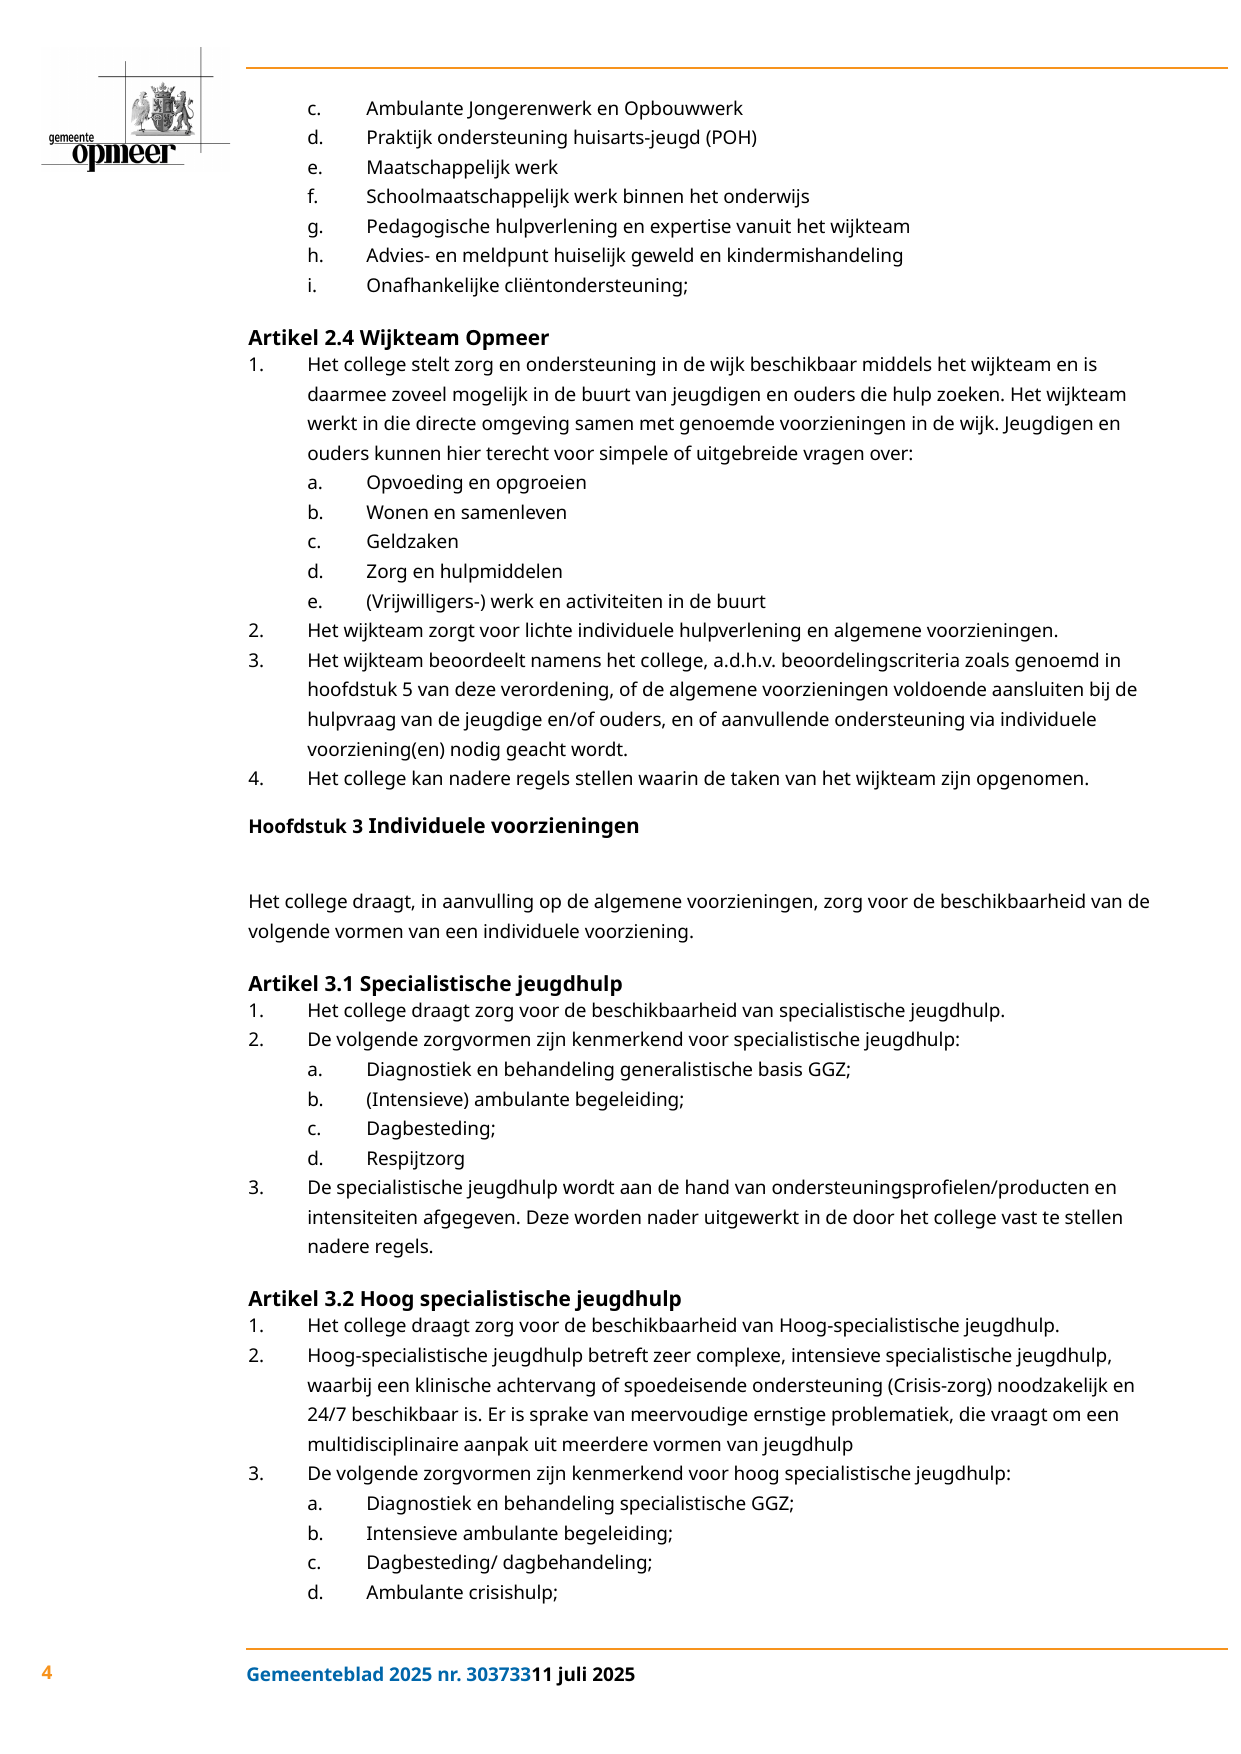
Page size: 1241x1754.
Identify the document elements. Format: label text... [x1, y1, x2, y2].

list Schoolmaatschappelijk werk binnen het onderwijs [307, 183, 1152, 209]
list Ambulante crisishulp; [307, 1579, 1152, 1604]
list Onafhankelijke cliëntondersteuning; [307, 272, 1152, 298]
list Het college kan nadere regels stellen waarin de taken van het wijkteam zijn opgenomen. [248, 765, 1152, 791]
list Respijtzorg [307, 1145, 1152, 1171]
text Artikel 2.4 Wijkteam Opmeer [248, 323, 1152, 351]
list Geldzaken [307, 529, 1152, 554]
list Het wijkteam beoordeelt namens het college, a.d.h.v. beoordelingscriteria zoals genoemd in hoofdstuk 5 van deze verordening, of de algemene voorzieningen voldoende aansluiten bij de hulpvraag van de jeugdige en/of ouders, en of aanvullende ondersteuning via individuele voorziening(en) nodig geacht wordt. [248, 647, 1152, 761]
text Hoofdstuk 3 Individuele voorzieningen [248, 811, 1152, 839]
picture [41, 47, 231, 172]
list Het college draagt zorg voor de beschikbaarheid van Hoog-specialistische jeugdhulp. [248, 1313, 1152, 1338]
list Advies- en meldpunt huiselijk geweld en kindermishandeling [307, 243, 1152, 268]
list Dagbesteding/ dagbehandeling; [307, 1549, 1152, 1575]
text Artikel 3.1 Specialistische jeugdhulp [248, 969, 1152, 997]
list (Vrijwilligers-) werk en activiteiten in de buurt [307, 588, 1152, 613]
list Diagnostiek en behandeling generalistische basis GGZ; [307, 1056, 1152, 1082]
list De specialistische jeugdhulp wordt aan de hand van ondersteuningsprofielen/producten en intensiteiten afgegeven. Deze worden nader uitgewerkt in de door het college vast te stellen nadere regels. [248, 1174, 1152, 1259]
list Praktijk ondersteuning huisarts-jeugd (POH) [307, 124, 1152, 150]
list (Intensieve) ambulante begeleiding; [307, 1086, 1152, 1112]
list Diagnostiek en behandeling specialistische GGZ; [307, 1490, 1152, 1516]
list Dagbesteding; [307, 1115, 1152, 1141]
list Hoog-specialistische jeugdhulp betreft zeer complexe, intensieve specialistische jeugdhulp, waarbij een klinische achtervang of spoedeisende ondersteuning (Crisis-zorg) noodzakelijk en 24/7 beschikbaar is. Er is sprake van meervoudige ernstige problematiek, die vraagt om een multidisciplinaire aanpak uit meerdere vormen van jeugdhulp [248, 1342, 1152, 1457]
list Het college stelt zorg en ondersteuning in de wijk beschikbaar middels het wijkteam en is daarmee zoveel mogelijk in de buurt van jeugdigen en ouders die hulp zoeken. Het wijkteam werkt in die directe omgeving samen met genoemde voorzieningen in de wijk. Jeugdigen en ouders kunnen hier terecht voor simpele of uitgebreide vragen over: [248, 351, 1152, 466]
list Wonen en samenleven [307, 499, 1152, 525]
list De volgende zorgvormen zijn kenmerkend voor hoog specialistische jeugdhulp: [248, 1461, 1152, 1486]
list Zorg en hulpmiddelen [307, 558, 1152, 584]
list Pedagogische hulpverlening en expertise vanuit het wijkteam [307, 213, 1152, 239]
list Maatschappelijk werk [307, 154, 1152, 180]
text Artikel 3.2 Hoog specialistische jeugdhulp [248, 1284, 1152, 1313]
list Het college draagt zorg voor de beschikbaarheid van specialistische jeugdhulp. [248, 997, 1152, 1023]
list Het wijkteam zorgt voor lichte individuele hulpverlening en algemene voorzieningen. [248, 617, 1152, 643]
list Intensieve ambulante begeleiding; [307, 1520, 1152, 1545]
list Ambulante Jongerenwerk en Opbouwwerk [307, 95, 1152, 121]
text Het college draagt, in aanvulling op de algemene voorzieningen, zorg voor de beschikbaarheid van de volgende vormen van een individuele voorziening. [248, 889, 1152, 944]
list De volgende zorgvormen zijn kenmerkend voor specialistische jeugdhulp: [248, 1027, 1152, 1052]
list Opvoeding en opgroeien [307, 469, 1152, 495]
